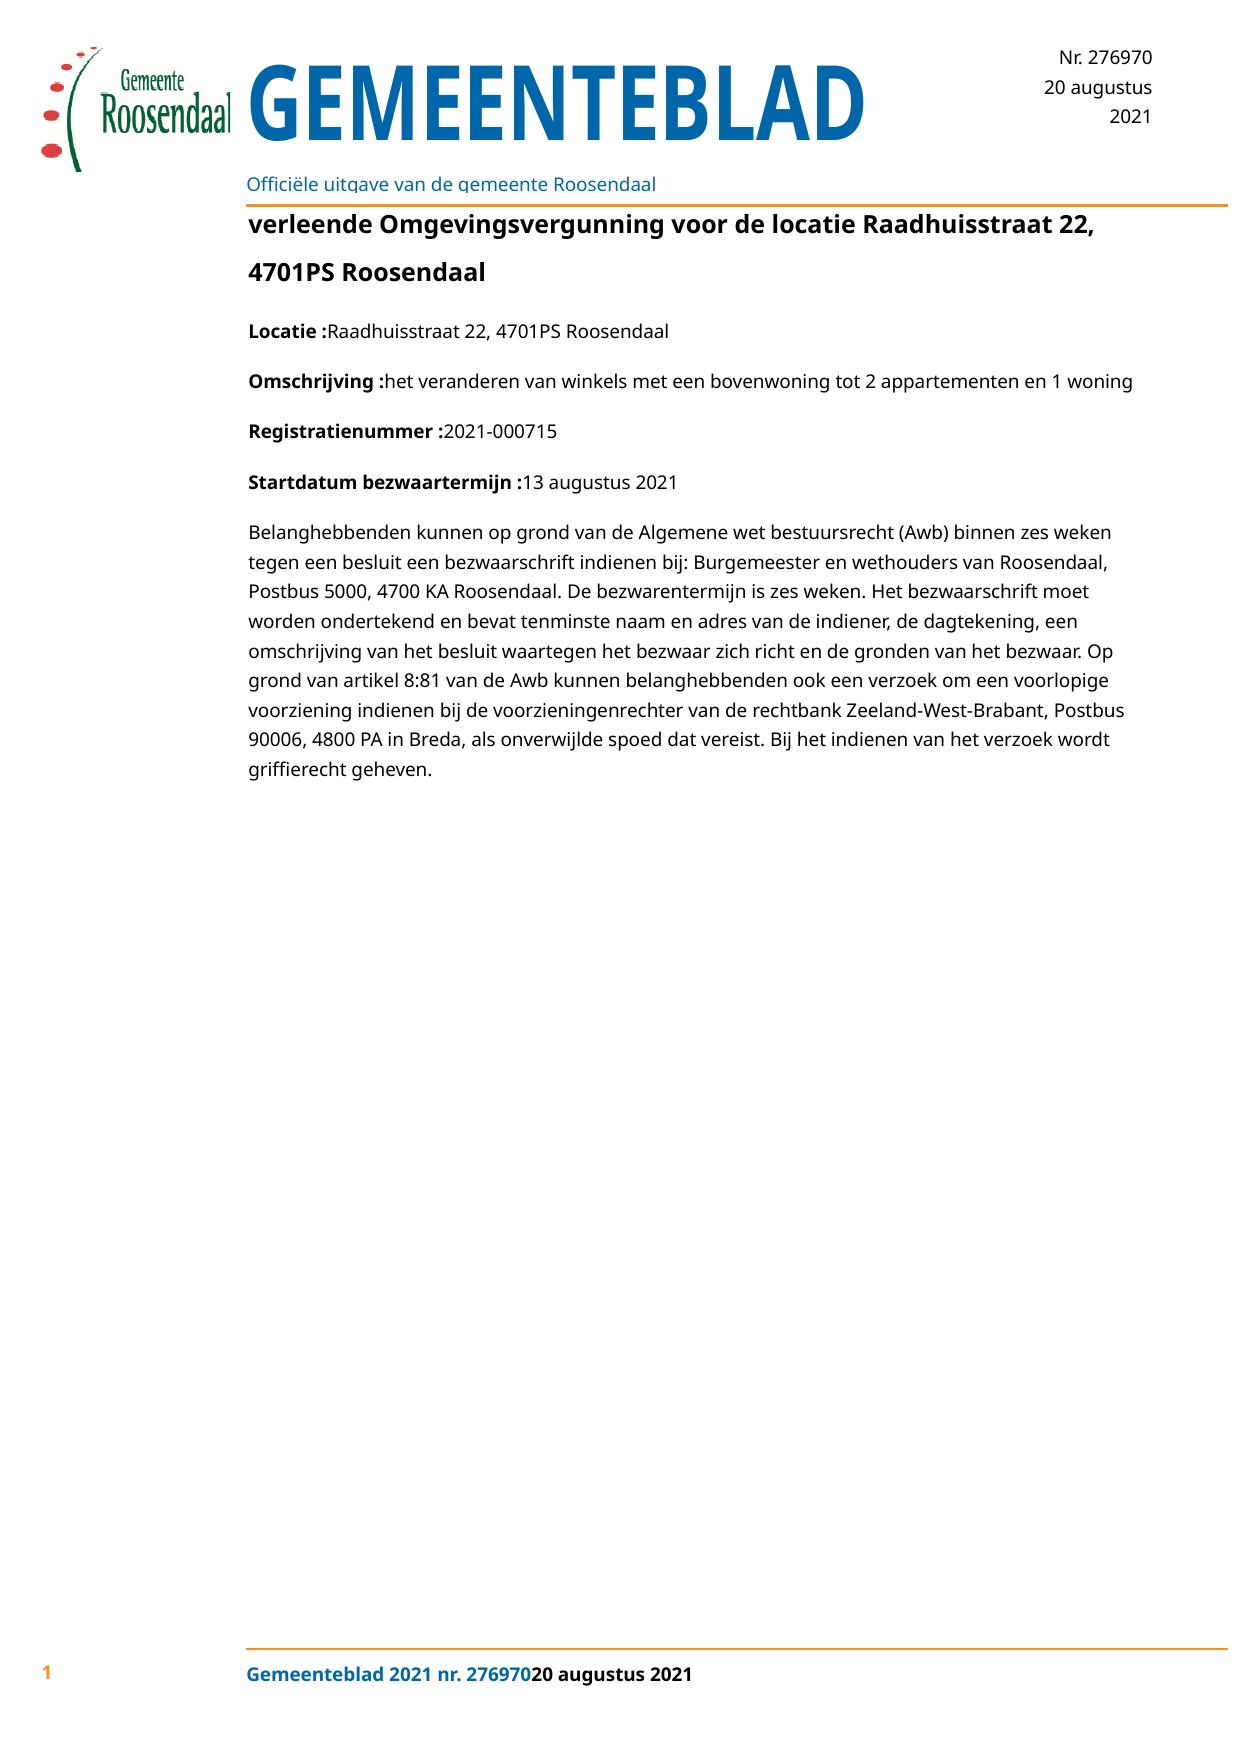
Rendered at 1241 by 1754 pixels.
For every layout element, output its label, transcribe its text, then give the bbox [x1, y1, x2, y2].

text verleende Omgevingsvergunning voor de locatie Raadhuisstraat 22, 4701PS Roosendaal [248, 207, 1152, 288]
text Locatie :Raadhuisstraat 22, 4701PS Roosendaal [248, 318, 1152, 344]
picture [41, 47, 231, 172]
text Registratienummer :2021-000715 [248, 419, 1152, 444]
text Belanghebbenden kunnen op grond van de Algemene wet bestuursrecht (Awb) binnen zes weken tegen een besluit een bezwaarschrift indienen bij: Burgemeester en wethouders van Roosendaal, Postbus 5000, 4700 KA Roosendaal. De bezwarentermijn is zes weken. Het bezwaarschrift moet worden ondertekend en bevat tenminste naam en adres van de indiener, de dagtekening, een omschrijving van het besluit waartegen het bezwaar zich richt en de gronden van het bezwaar. Op grond van artikel 8:81 van de Awb kunnen belanghebbenden ook een verzoek om een voorlopige voorziening indienen bij de voorzieningenrechter van de rechtbank Zeeland-West-Brabant, Postbus 90006, 4800 PA in Breda, als onverwijlde spoed dat vereist. Bij het indienen van het verzoek wordt griffierecht geheven. [248, 519, 1152, 782]
text Omschrijving :het veranderen van winkels met een bovenwoning tot 2 appartementen en 1 woning [248, 368, 1152, 394]
text Startdatum bezwaartermijn :13 augustus 2021 [248, 469, 1152, 495]
